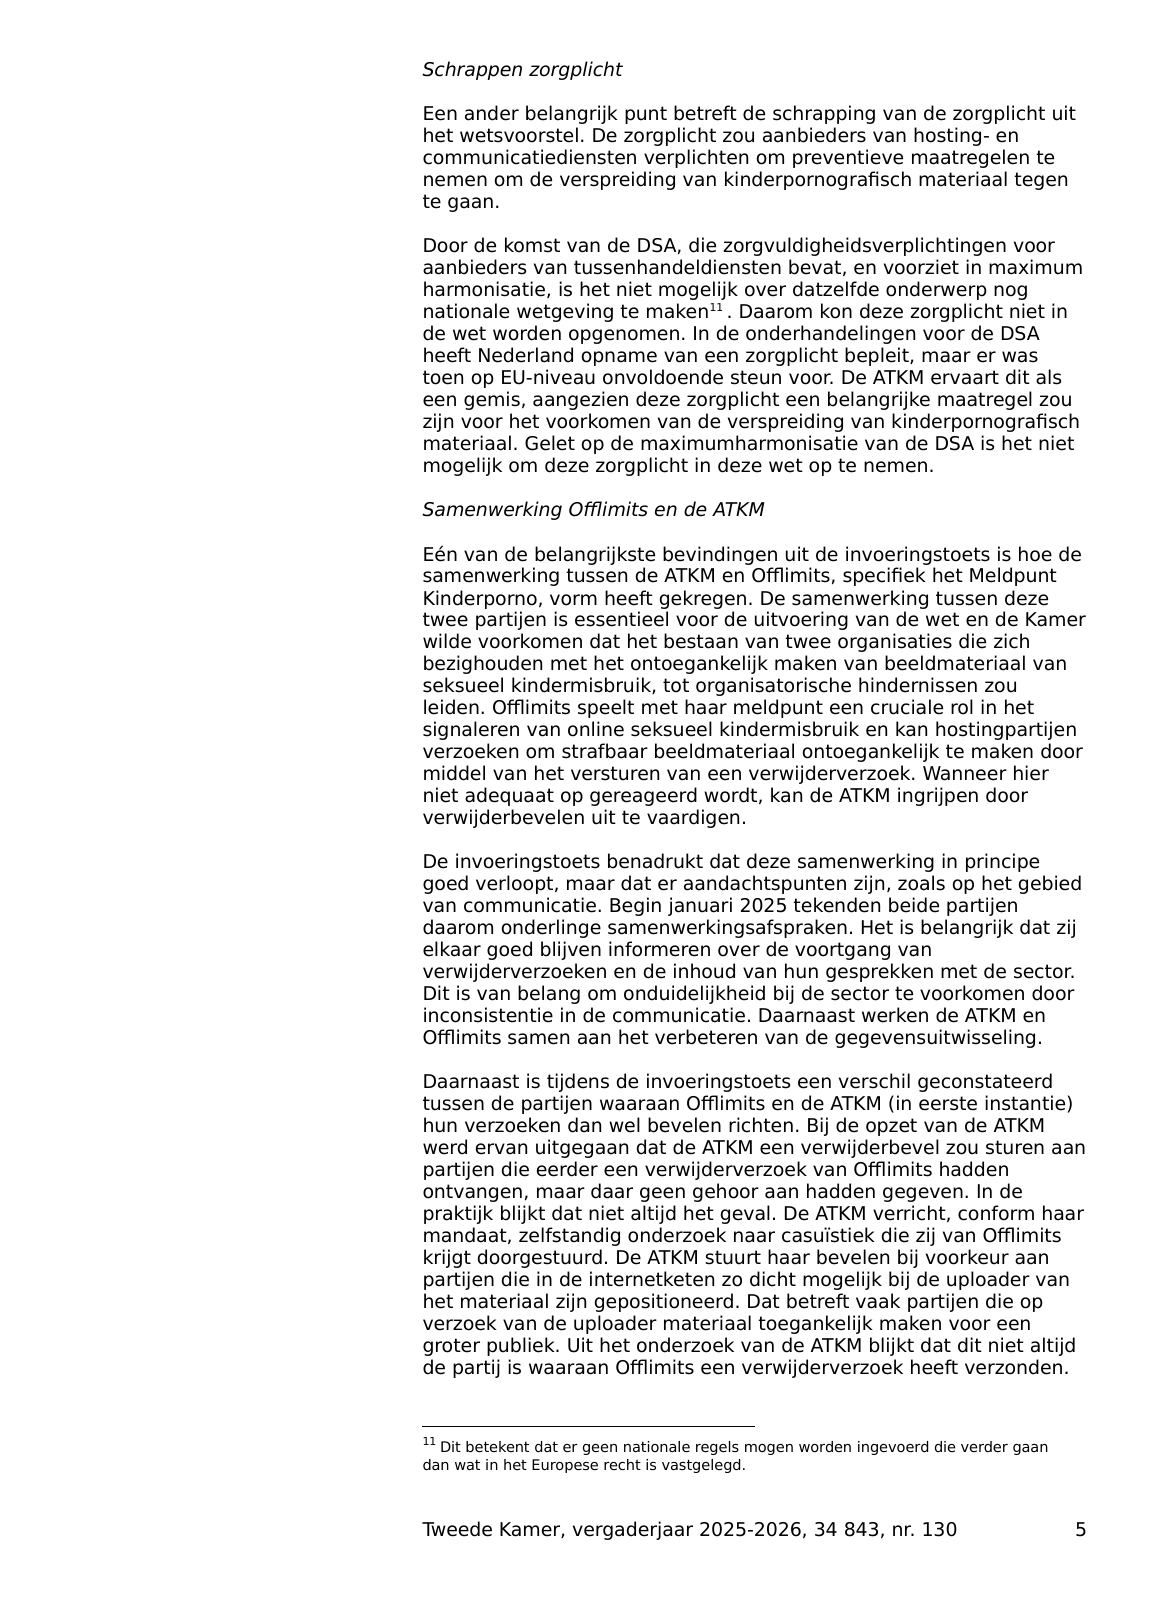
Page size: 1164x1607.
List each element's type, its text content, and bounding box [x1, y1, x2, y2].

text De invoeringstoets benadrukt dat deze samenwerking in principe goed verloopt, maar dat er aandachtspunten zijn, zoals op het gebied van communicatie. Begin januari 2025 tekenden beide partijen daarom onderlinge samenwerkingsafspraken. Het is belangrijk dat zij elkaar goed blijven informeren over de voortgang van verwijderverzoeken en de inhoud van hun gesprekken met de sector. Dit is van belang om onduidelijkheid bij de sector te voorkomen door inconsistentie in de communicatie. Daarnaast werken de ATKM en Offlimits samen aan het verbeteren van de gegevensuitwisseling. [422, 851, 1087, 1049]
subtitle Samenwerking Offlimits en de ATKM [422, 499, 1087, 521]
text Een ander belangrijk punt betreft de schrapping van de zorgplicht uit het wetsvoorstel. De zorgplicht zou aanbieders van hosting- en communicatiediensten verplichten om preventieve maatregelen te nemen om de verspreiding van kinderpornografisch materiaal tegen te gaan. [422, 103, 1087, 213]
text dan wat in het Europese recht is vastgelegd. [422, 1457, 1087, 1474]
text Daarnaast is tijdens de invoeringstoets een verschil geconstateerd tussen de partijen waaraan Offlimits en de ATKM (in eerste instantie) hun verzoeken dan wel bevelen richten. Bij de opzet van de ATKM werd ervan uitgegaan dat de ATKM een verwijderbevel zou sturen aan partijen die eerder een verwijderverzoek van Offlimits hadden ontvangen, maar daar geen gehoor aan hadden gegeven. In de praktijk blijkt dat niet altijd het geval. De ATKM verricht, conform haar mandaat, zelfstandig onderzoek naar casuïstiek die zij van Offlimits krijgt doorgestuurd. De ATKM stuurt haar bevelen bij voorkeur aan partijen die in de internetketen zo dicht mogelijk bij de uploader van het materiaal zijn gepositioneerd. Dat betreft vaak partijen die op verzoek van de uploader materiaal toegankelijk maken voor een groter publiek. Uit het onderzoek van de ATKM blijkt dat dit niet altijd de partij is waaraan Offlimits een verwijderverzoek heeft verzonden. [422, 1071, 1087, 1379]
text Door de komst van de DSA, die zorgvuldigheidsverplichtingen voor aanbieders van tussenhandeldiensten bevat, en voorziet in maximum harmonisatie, is het niet mogelijk over datzelfde onderwerp nog nationale wetgeving te maken. Daarom kon deze zorgplicht niet in de wet worden opgenomen. In de onderhandelingen voor de DSA heeft Nederland opname van een zorgplicht bepleit, maar er was toen op EU-niveau onvoldoende steun voor. De ATKM ervaart dit als een gemis, aangezien deze zorgplicht een belangrijke maatregel zou zijn voor het voorkomen van de verspreiding van kinderpornografisch materiaal. Gelet op de maximumharmonisatie van de DSA is het niet mogelijk om deze zorgplicht in deze wet op te nemen. [422, 235, 1087, 477]
subtitle Schrappen zorgplicht [422, 59, 1087, 81]
text Dit betekent dat er geen nationale regels mogen worden ingevoerd die verder gaan [422, 1435, 1087, 1457]
text Eén van de belangrijkste bevindingen uit de invoeringstoets is hoe de samenwerking tussen de ATKM en Offlimits, specifiek het Meldpunt Kinderporno, vorm heeft gekregen. De samenwerking tussen deze twee partijen is essentieel voor de uitvoering van de wet en de Kamer wilde voorkomen dat het bestaan van twee organisaties die zich bezighouden met het ontoegankelijk maken van beeldmateriaal van seksueel kindermisbruik, tot organisatorische hindernissen zou leiden. Offlimits speelt met haar meldpunt een cruciale rol in het signaleren van online seksueel kindermisbruik en kan hostingpartijen verzoeken om strafbaar beeldmateriaal ontoegankelijk te maken door middel van het versturen van een verwijderverzoek. Wanneer hier niet adequaat op gereageerd wordt, kan de ATKM ingrijpen door verwijderbevelen uit te vaardigen. [422, 543, 1087, 829]
